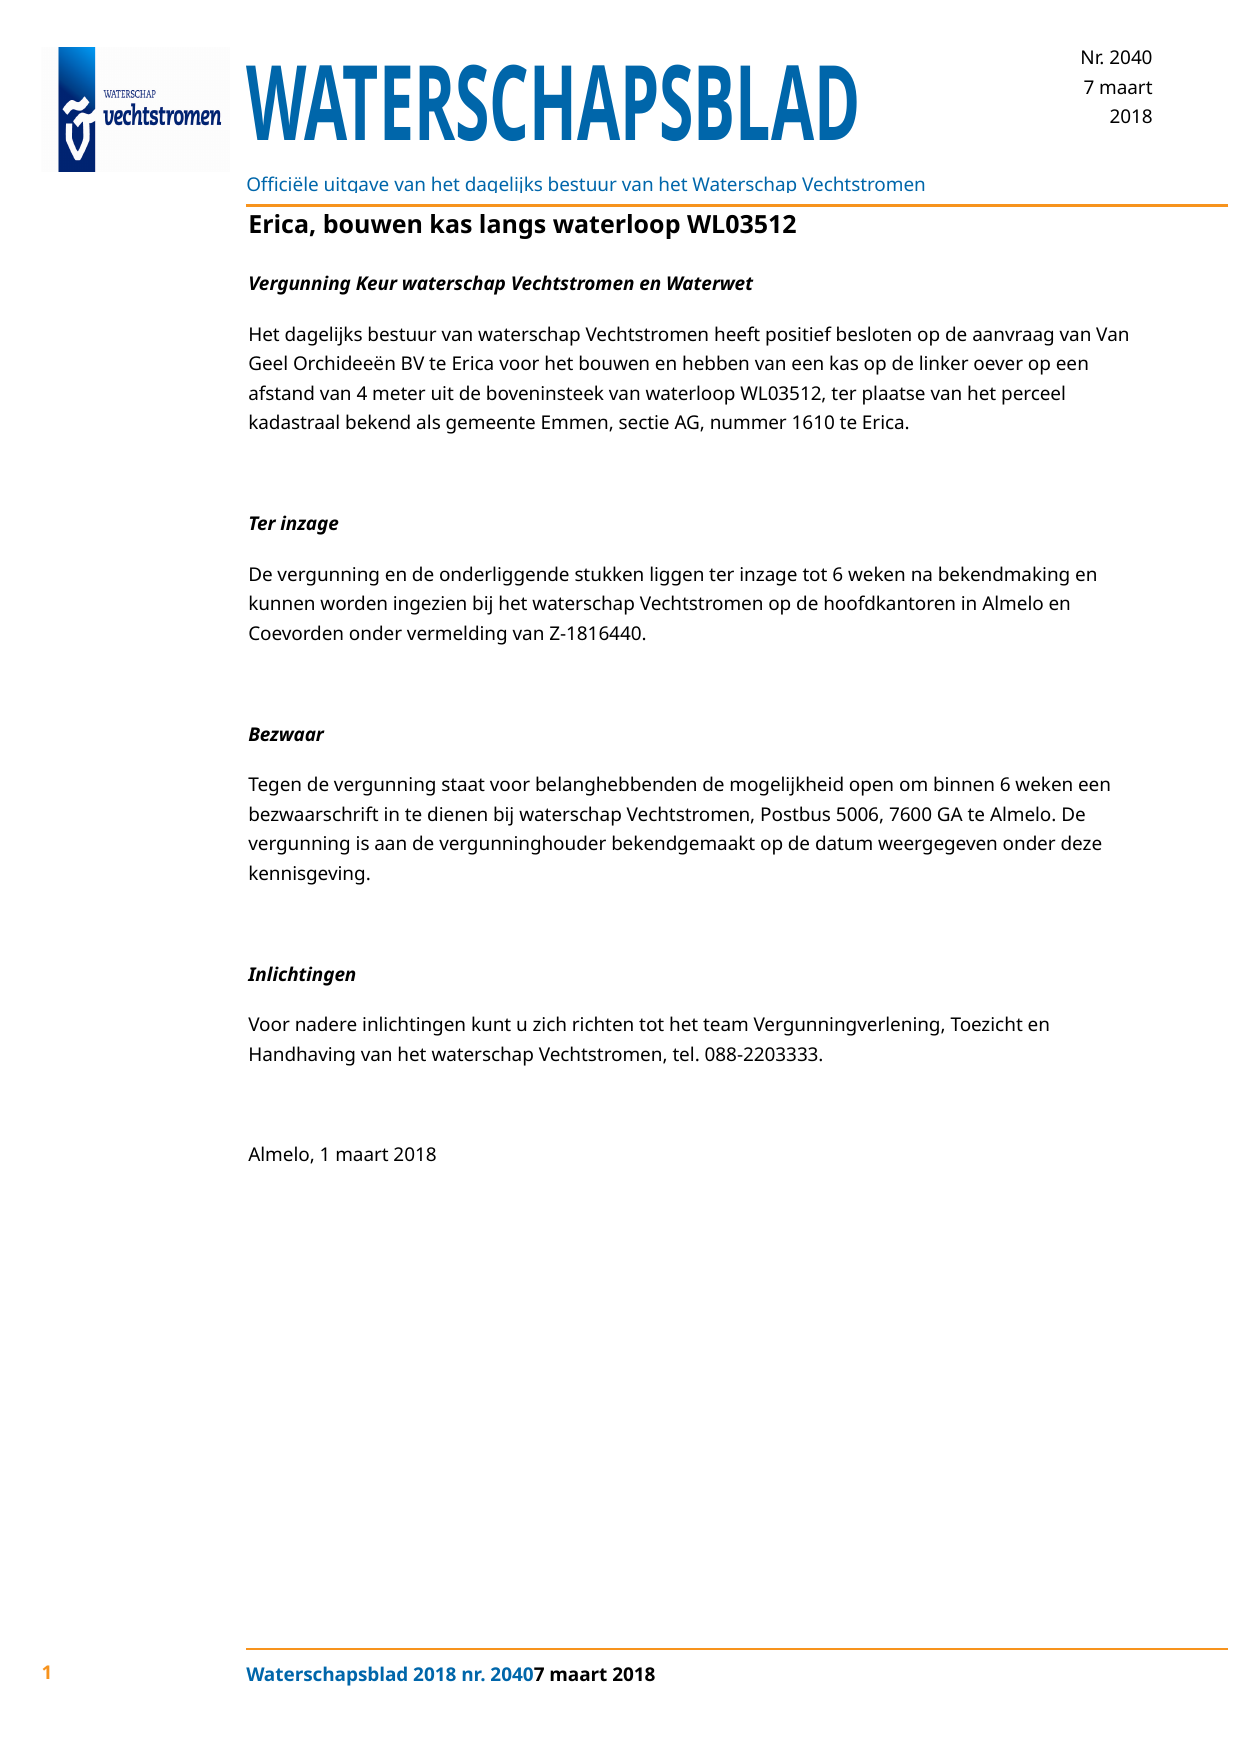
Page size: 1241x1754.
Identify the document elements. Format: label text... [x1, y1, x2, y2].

text Ter inzage [248, 510, 1152, 536]
text Almelo, 1 maart 2018 [248, 1142, 1152, 1167]
text Bezwaar [248, 721, 1152, 746]
picture [41, 47, 231, 172]
text Erica, bouwen kas langs waterloop WL03512 [248, 207, 1152, 241]
text Inlichtingen [248, 961, 1152, 986]
text De vergunning en de onderliggende stukken liggen ter inzage tot 6 weken na bekendmaking en kunnen worden ingezien bij het waterschap Vechtstromen op de hoofdkantoren in Almelo en Coevorden onder vermelding van Z-1816440. [248, 561, 1152, 646]
text Voor nadere inlichtingen kunt u zich richten tot het team Vergunningverlening, Toezicht en Handhaving van het waterschap Vechtstromen, tel. 088-2203333. [248, 1011, 1152, 1066]
text Vergunning Keur waterschap Vechtstromen en Waterwet [248, 270, 1152, 296]
text Tegen de vergunning staat voor belanghebbenden de mogelijkheid open om binnen 6 weken een bezwaarschrift in te dienen bij waterschap Vechtstromen, Postbus 5006, 7600 GA te Almelo. De vergunning is aan de vergunninghouder bekendgemaakt op de datum weergegeven onder deze kennisgeving. [248, 771, 1152, 886]
text Het dagelijks bestuur van waterschap Vechtstromen heeft positief besloten op de aanvraag van Van Geel Orchideeën BV te Erica voor het bouwen en hebben van een kas op de linker oever op een afstand van 4 meter uit de boveninsteek van waterloop WL03512, ter plaatse van het perceel kadastraal bekend als gemeente Emmen, sectie AG, nummer 1610 te Erica. [248, 321, 1152, 435]
